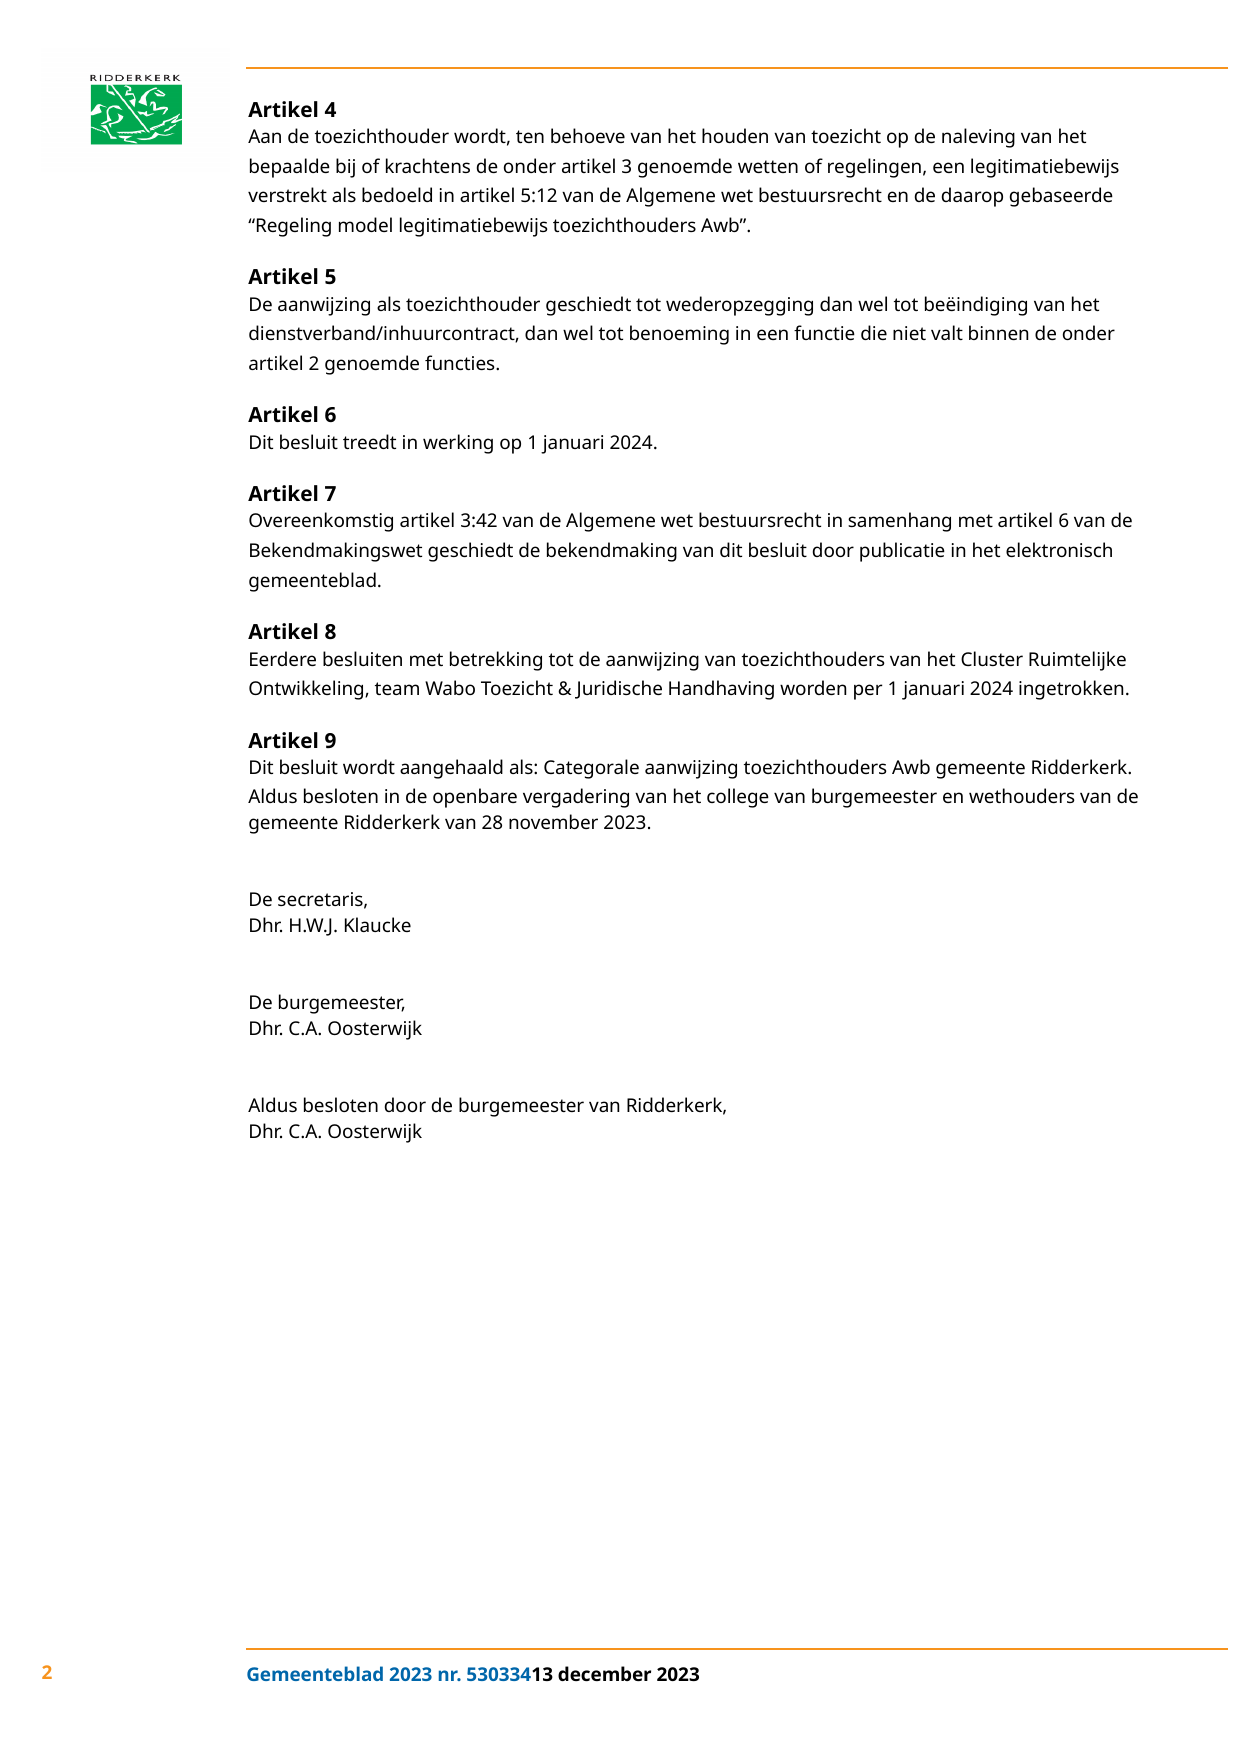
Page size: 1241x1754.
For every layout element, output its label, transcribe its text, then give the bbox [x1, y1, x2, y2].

text Dit besluit treedt in werking op 1 januari 2024. [248, 429, 1152, 454]
text Dhr. C.A. Oosterwijk [248, 1015, 1152, 1041]
text Artikel 9 [248, 726, 1152, 754]
text Dhr. H.W.J. Klaucke [248, 912, 1152, 938]
text Aldus besloten door de burgemeester van Ridderkerk, [248, 1092, 1152, 1118]
text Dhr. C.A. Oosterwijk [248, 1118, 1152, 1144]
text Artikel 5 [248, 262, 1152, 291]
text Artikel 7 [248, 479, 1152, 508]
text De burgemeester, [248, 989, 1152, 1015]
text Eerdere besluiten met betrekking tot de aanwijzing van toezichthouders van het Cluster Ruimtelijke Ontwikkeling, team Wabo Toezicht & Juridische Handhaving worden per 1 januari 2024 ingetrokken. [248, 646, 1152, 701]
text Artikel 8 [248, 617, 1152, 646]
text Overeenkomstig artikel 3:42 van de Algemene wet bestuursrecht in samenhang met artikel 6 van de Bekendmakingswet geschiedt de bekendmaking van dit besluit door publicatie in het elektronisch gemeenteblad. [248, 508, 1152, 593]
text De aanwijzing als toezichthouder geschiedt tot wederopzegging dan wel tot beëindiging van het dienstverband/inhuurcontract, dan wel tot benoeming in een functie die niet valt binnen de onder artikel 2 genoemde functies. [248, 291, 1152, 376]
text Aldus besloten in de openbare vergadering van het college van burgemeester en wethouders van de gemeente Ridderkerk van 28 november 2023. [248, 784, 1152, 835]
picture [41, 47, 231, 172]
text Dit besluit wordt aangehaald als: Categorale aanwijzing toezichthouders Awb gemeente Ridderkerk. [248, 754, 1152, 780]
text Artikel 4 [248, 95, 1152, 123]
text Artikel 6 [248, 400, 1152, 429]
text Aan de toezichthouder wordt, ten behoeve van het houden van toezicht op de naleving van het bepaalde bij of krachtens de onder artikel 3 genoemde wetten of regelingen, een legitimatiebewijs verstrekt als bedoeld in artikel 5:12 van de Algemene wet bestuursrecht en de daarop gebaseerde “Regeling model legitimatiebewijs toezichthouders Awb”. [248, 123, 1152, 238]
text De secretaris, [248, 887, 1152, 912]
